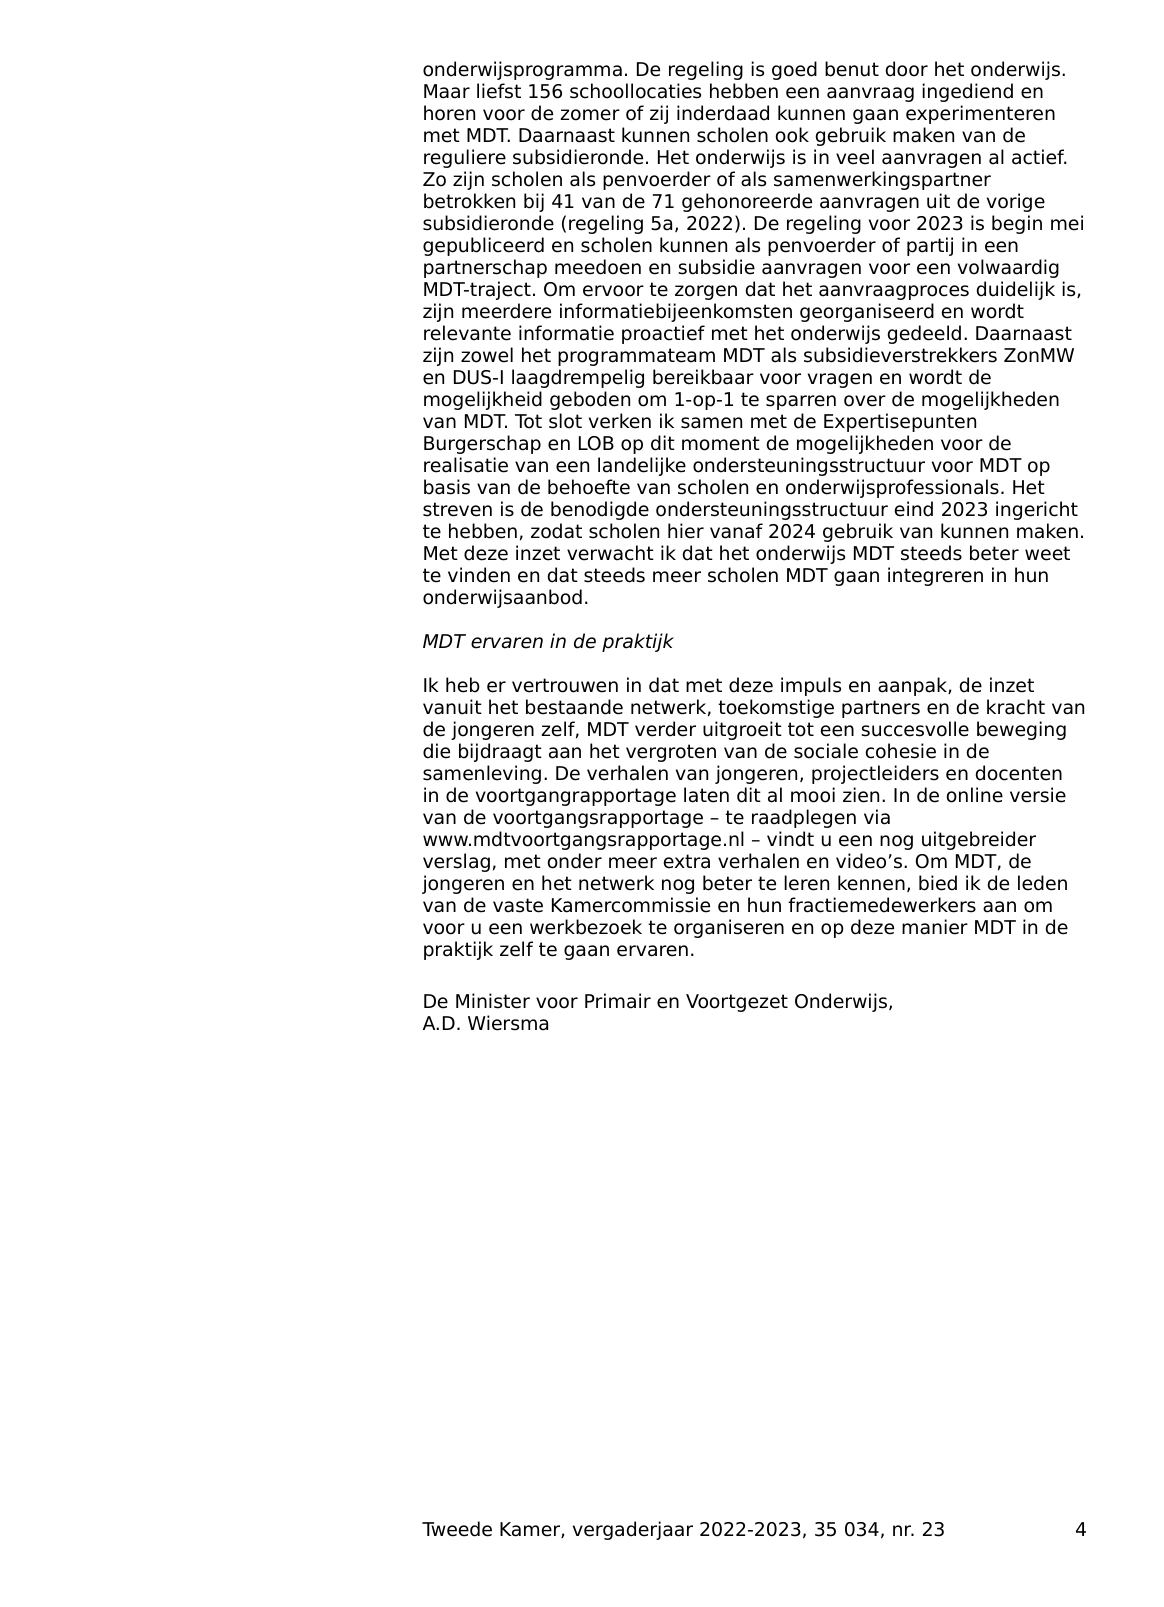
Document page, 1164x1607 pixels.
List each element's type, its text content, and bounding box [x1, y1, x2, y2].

text De Minister voor Primair en Voortgezet Onderwijs, A.D. Wiersma [422, 991, 1087, 1034]
subtitle MDT ervaren in de praktijk [422, 631, 1087, 653]
text onderwijsprogramma. De regeling is goed benut door het onderwijs. Maar liefst 156 schoollocaties hebben een aanvraag ingediend en horen voor de zomer of zij inderdaad kunnen gaan experimenteren met MDT. Daarnaast kunnen scholen ook gebruik maken van de reguliere subsidieronde. Het onderwijs is in veel aanvragen al actief. Zo zijn scholen als penvoerder of als samenwerkingspartner betrokken bij 41 van de 71 gehonoreerde aanvragen uit de vorige subsidieronde (regeling 5a, 2022). De regeling voor 2023 is begin mei gepubliceerd en scholen kunnen als penvoerder of partij in een partnerschap meedoen en subsidie aanvragen voor een volwaardig MDT-traject. Om ervoor te zorgen dat het aanvraagproces duidelijk is, zijn meerdere informatiebijeenkomsten georganiseerd en wordt relevante informatie proactief met het onderwijs gedeeld. Daarnaast zijn zowel het programmateam MDT als subsidieverstrekkers ZonMW en DUS-I laagdrempelig bereikbaar voor vragen en wordt de mogelijkheid geboden om 1-op-1 te sparren over de mogelijkheden van MDT. Tot slot verken ik samen met de Expertisepunten Burgerschap en LOB op dit moment de mogelijkheden voor de realisatie van een landelijke ondersteuningsstructuur voor MDT op basis van de behoefte van scholen en onderwijsprofessionals. Het streven is de benodigde ondersteuningsstructuur eind 2023 ingericht te hebben, zodat scholen hier vanaf 2024 gebruik van kunnen maken. Met deze inzet verwacht ik dat het onderwijs MDT steeds beter weet te vinden en dat steeds meer scholen MDT gaan integreren in hun onderwijsaanbod. [422, 59, 1087, 608]
text Ik heb er vertrouwen in dat met deze impuls en aanpak, de inzet vanuit het bestaande netwerk, toekomstige partners en de kracht van de jongeren zelf, MDT verder uitgroeit tot een succesvolle beweging die bijdraagt aan het vergroten van de sociale cohesie in de samenleving. De verhalen van jongeren, projectleiders en docenten in de voortgangrapportage laten dit al mooi zien. In de online versie van de voortgangsrapportage – te raadplegen via www.mdtvoortgangsrapportage.nl – vindt u een nog uitgebreider verslag, met onder meer extra verhalen en video’s. Om MDT, de jongeren en het netwerk nog beter te leren kennen, bied ik de leden van de vaste Kamercommissie en hun fractiemedewerkers aan om voor u een werkbezoek te organiseren en op deze manier MDT in de praktijk zelf te gaan ervaren. [422, 675, 1087, 961]
